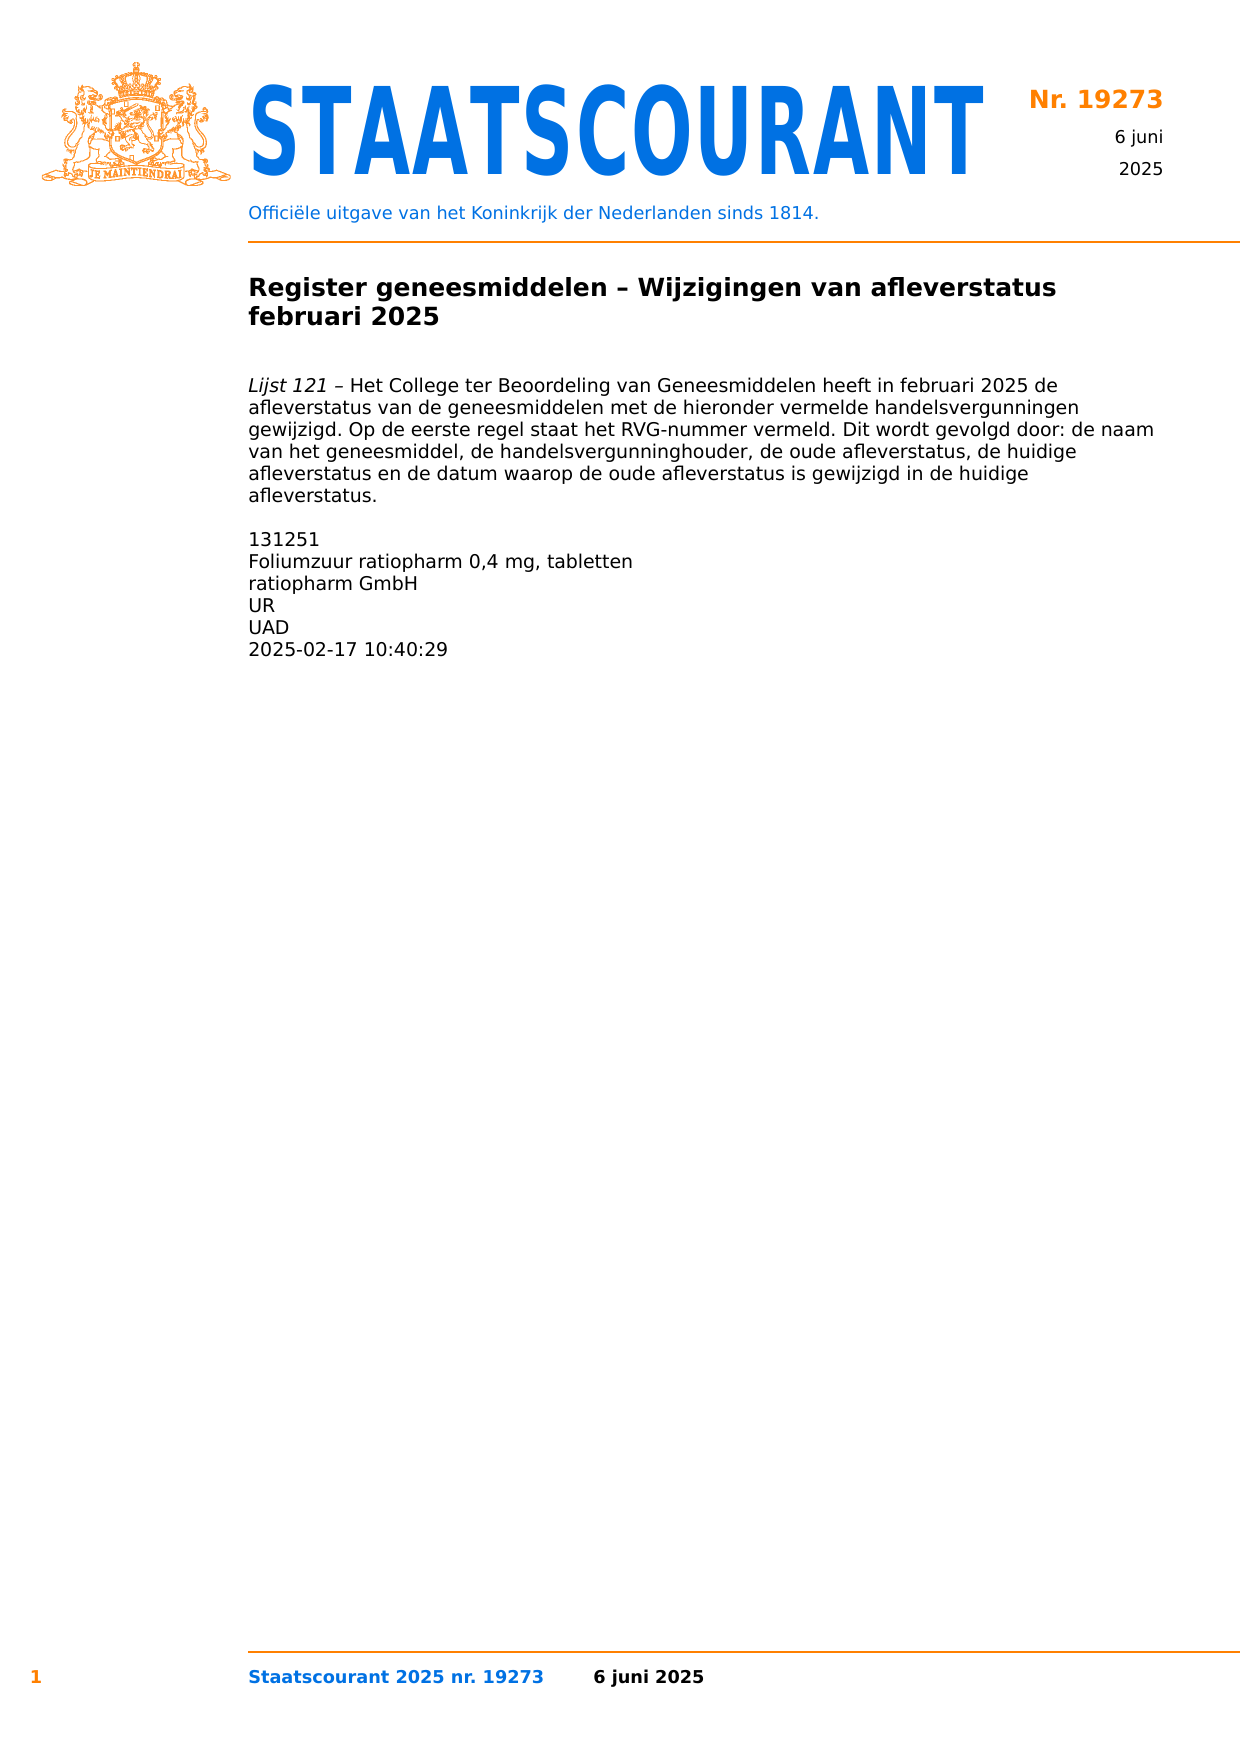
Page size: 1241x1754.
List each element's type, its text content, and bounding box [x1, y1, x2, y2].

text Foliumzuur ratiopharm 0,4 mg, tabletten [248, 551, 1163, 573]
picture [41, 62, 231, 186]
text 2025-02-17 10:40:29 [248, 639, 1163, 661]
text 131251 [248, 529, 1163, 551]
text ratiopharm GmbH [248, 573, 1163, 595]
table_cell 2025 [998, 153, 1240, 203]
table_header [25, 62, 248, 241]
table_header STAATSCOURANT [248, 62, 998, 203]
text UAD [248, 617, 1163, 639]
text UR [248, 595, 1163, 617]
table_cell Officiële uitgave van het Koninkrijk der Nederlanden sinds 1814. [248, 203, 1240, 241]
subtitle Register geneesmiddelen – Wijzigingen van afleverstatus februari 2025 [248, 273, 1163, 331]
text Lijst 121 – Het College ter Beoordeling van Geneesmiddelen heeft in februari 2025 de afleverstatus van de geneesmiddelen met de hieronder vermelde handelsvergunningen gewijzigd. Op de eerste regel staat het RVG-nummer vermeld. Dit wordt gevolgd door: de naam van het geneesmiddel, de handelsvergunninghouder, de oude afleverstatus, de huidige afleverstatus en de datum waarop de oude afleverstatus is gewijzigd in de huidige afleverstatus. [248, 375, 1163, 507]
table_header Nr. 19273 [998, 62, 1240, 121]
table_cell 6 juni [998, 121, 1240, 153]
